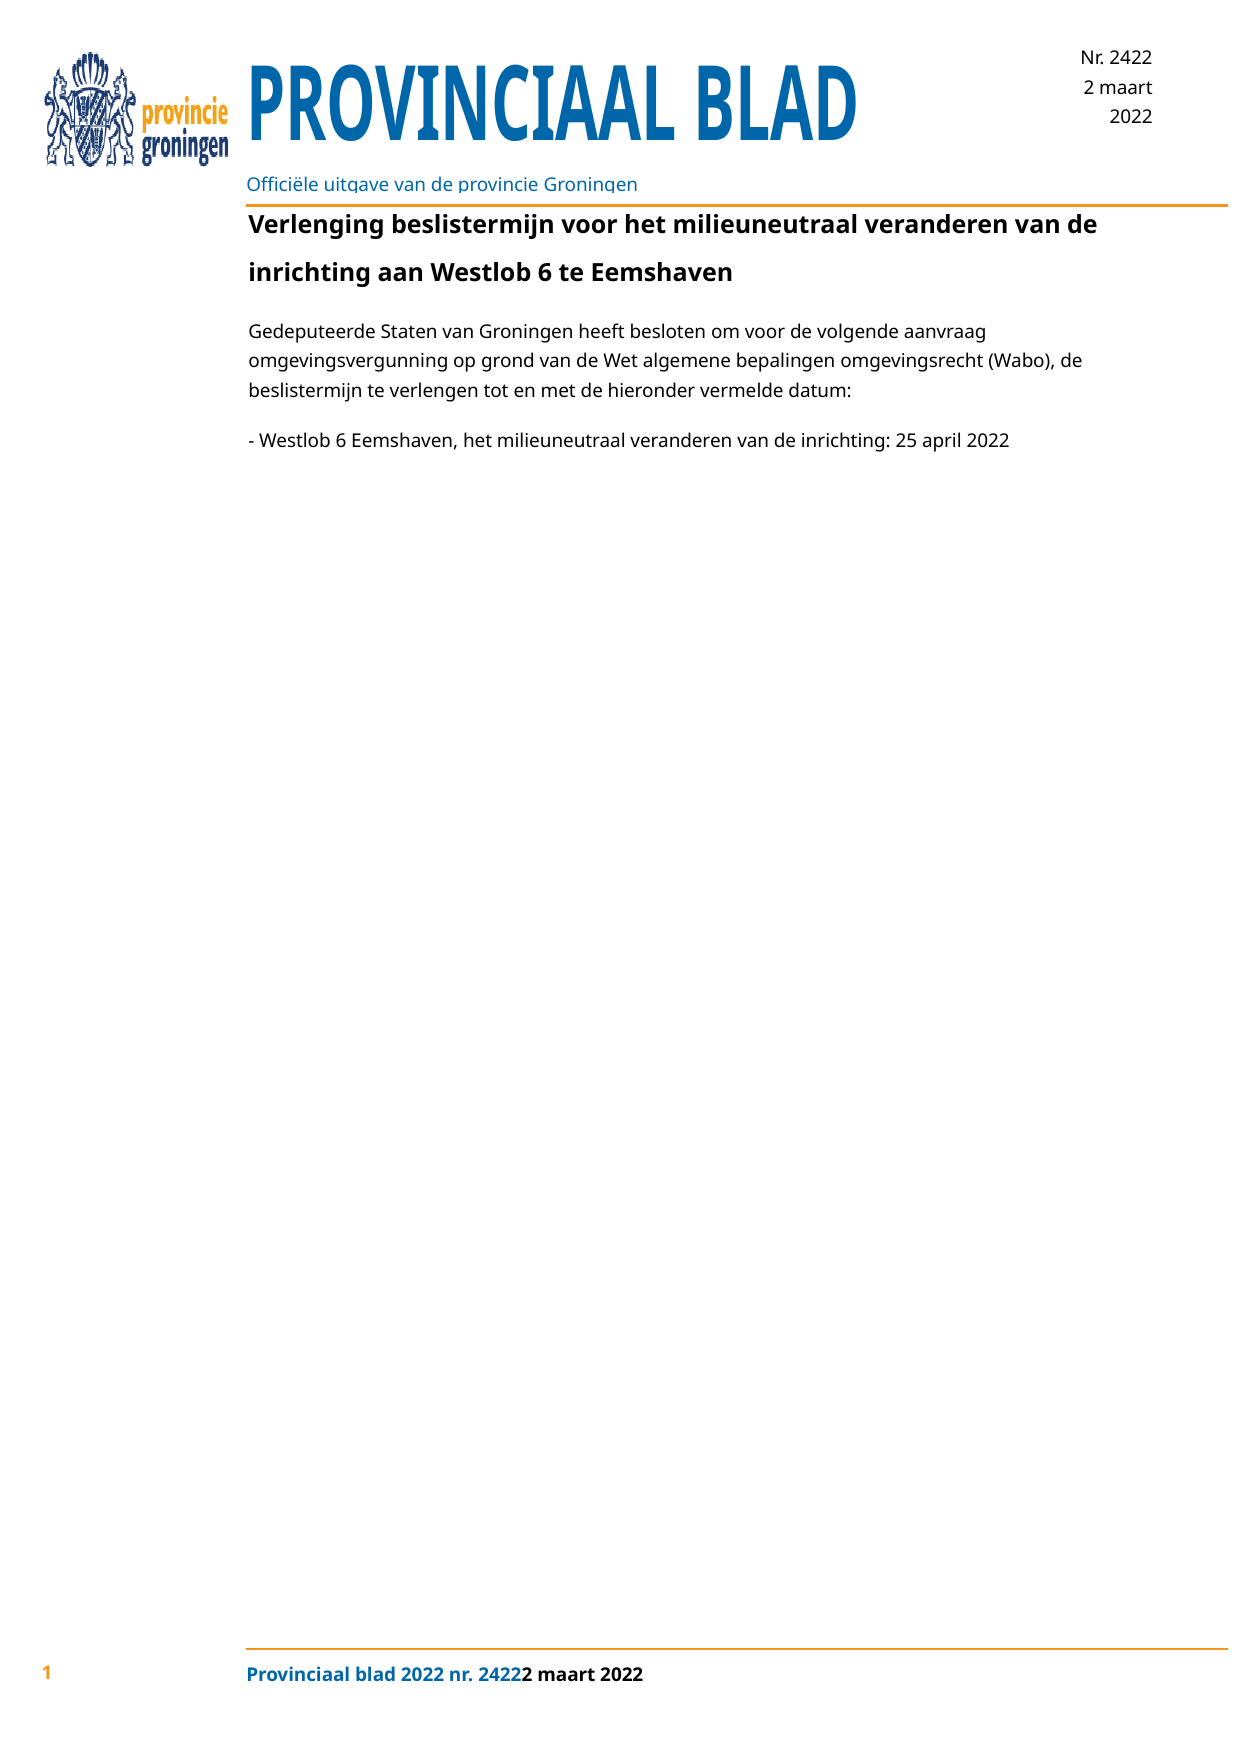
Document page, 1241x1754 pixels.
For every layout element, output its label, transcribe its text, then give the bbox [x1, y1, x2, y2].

text - Westlob 6 Eemshaven, het milieuneutraal veranderen van de inrichting: 25 april 2022 [248, 427, 1152, 453]
picture [41, 47, 231, 172]
text Verlenging beslistermijn voor het milieuneutraal veranderen van de inrichting aan Westlob 6 te Eemshaven [248, 207, 1152, 288]
text Gedeputeerde Staten van Groningen heeft besloten om voor de volgende aanvraag omgevingsvergunning op grond van de Wet algemene bepalingen omgevingsrecht (Wabo), de beslistermijn te verlengen tot en met de hieronder vermelde datum: [248, 318, 1152, 403]
